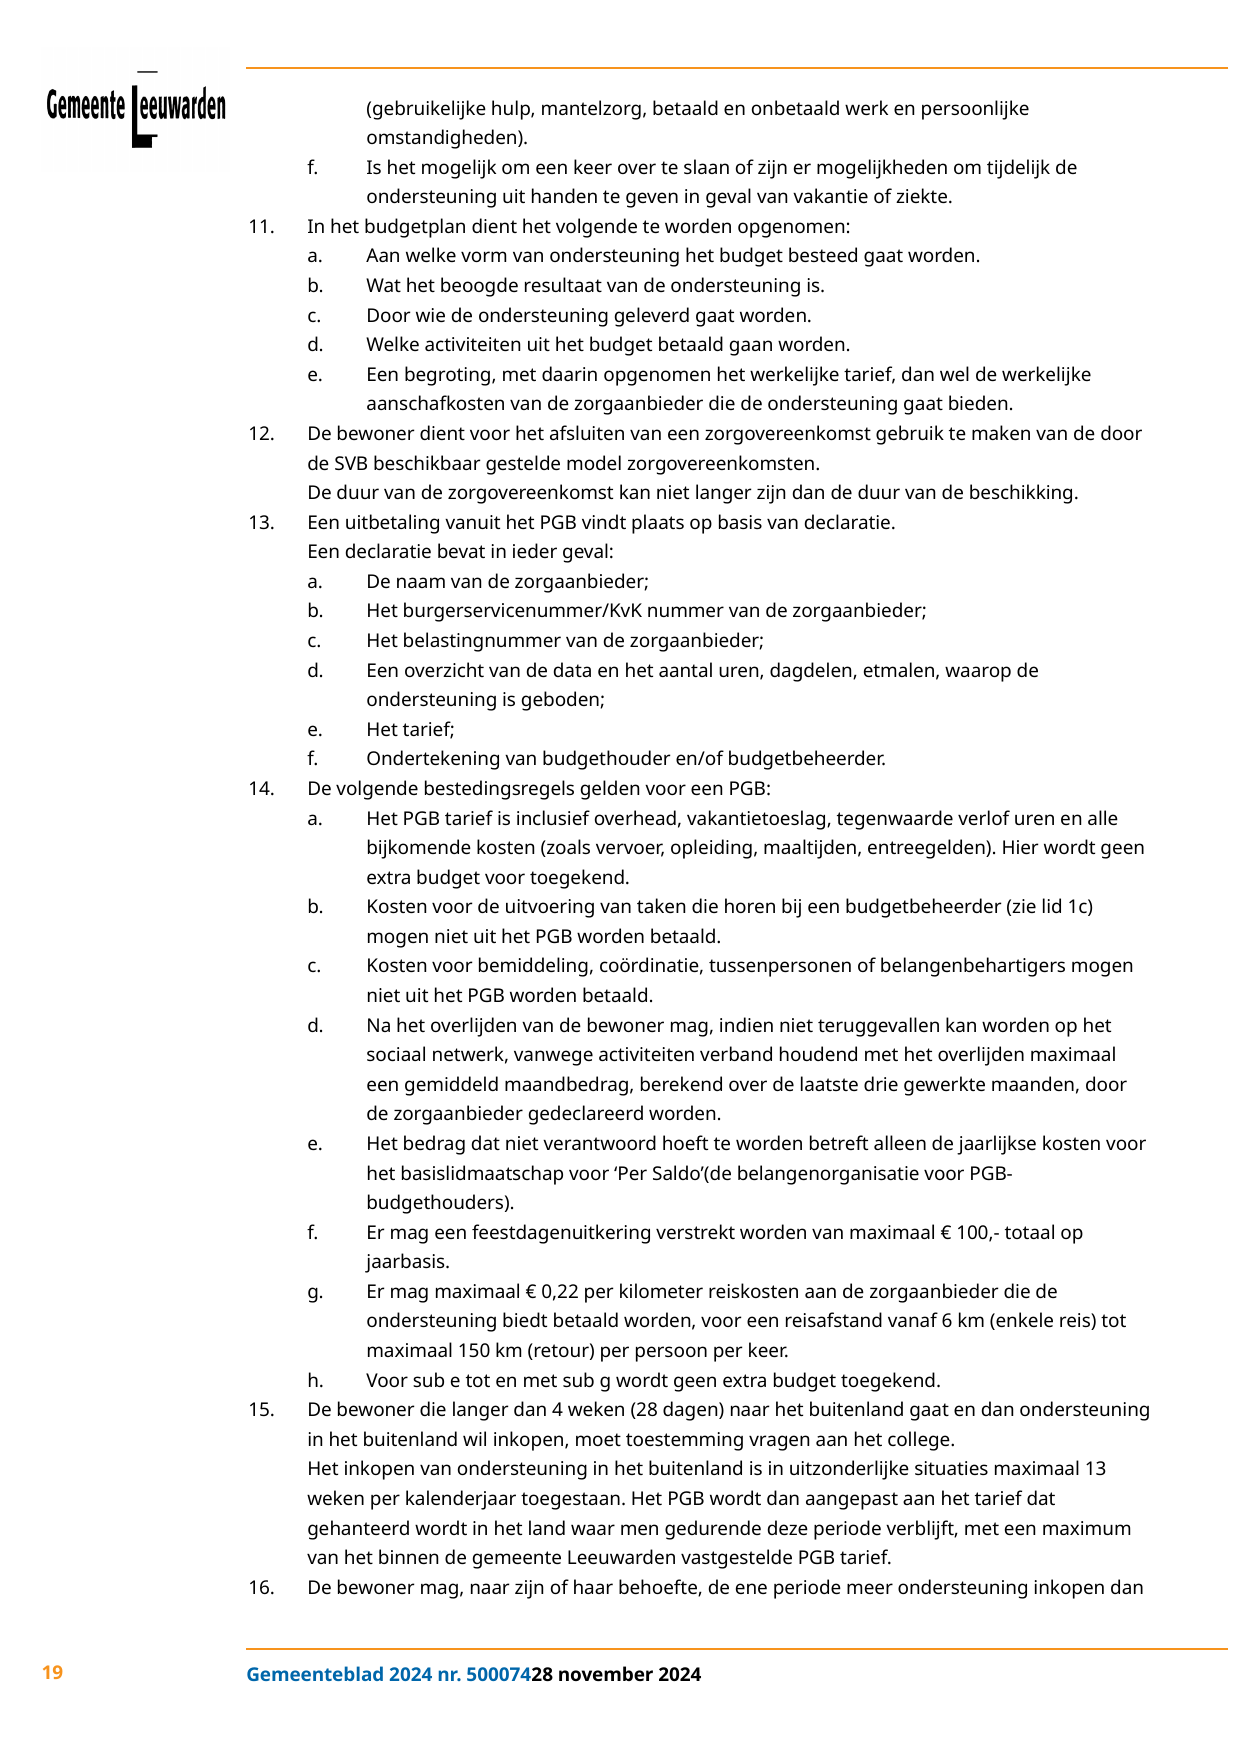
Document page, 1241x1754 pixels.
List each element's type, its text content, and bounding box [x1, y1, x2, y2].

list Is het mogelijk om een keer over te slaan of zijn er mogelijkheden om tijdelijk de ondersteuning uit handen te geven in geval van vakantie of ziekte. [307, 154, 1152, 209]
list De bewoner die langer dan 4 weken (28 dagen) naar het buitenland gaat en dan ondersteuning in het buitenland wil inkopen, moet toestemming vragen aan het college. [248, 1396, 1152, 1452]
list (gebruikelijke hulp, mantelzorg, betaald en onbetaald werk en persoonlijke omstandigheden). [307, 95, 1152, 150]
list Een declaratie bevat in ieder geval: [248, 538, 1152, 564]
list Een overzicht van de data en het aantal uren, dagdelen, etmalen, waarop de ondersteuning is geboden; [307, 657, 1152, 712]
list Het belastingnummer van de zorgaanbieder; [307, 627, 1152, 653]
list Welke activiteiten uit het budget betaald gaan worden. [307, 331, 1152, 357]
list De bewoner mag, naar zijn of haar behoefte, de ene periode meer ondersteuning inkopen dan [248, 1574, 1152, 1600]
list Er mag maximaal € 0,22 per kilometer reiskosten aan de zorgaanbieder die de ondersteuning biedt betaald worden, voor een reisafstand vanaf 6 km (enkele reis) tot maximaal 150 km (retour) per persoon per keer. [307, 1278, 1152, 1363]
list Het burgerservicenummer/KvK nummer van de zorgaanbieder; [307, 598, 1152, 623]
list Het PGB tarief is inclusief overhead, vakantietoeslag, tegenwaarde verlof uren en alle bijkomende kosten (zoals vervoer, opleiding, maaltijden, entreegelden). Hier wordt geen extra budget voor toegekend. [307, 805, 1152, 890]
list Na het overlijden van de bewoner mag, indien niet teruggevallen kan worden op het sociaal netwerk, vanwege activiteiten verband houdend met het overlijden maximaal een gemiddeld maandbedrag, berekend over de laatste drie gewerkte maanden, door de zorgaanbieder gedeclareerd worden. [307, 1012, 1152, 1126]
list Er mag een feestdagenuitkering verstrekt worden van maximaal € 100,- totaal op jaarbasis. [307, 1219, 1152, 1274]
list Door wie de ondersteuning geleverd gaat worden. [307, 302, 1152, 328]
list Aan welke vorm van ondersteuning het budget besteed gaat worden. [307, 243, 1152, 268]
list Het bedrag dat niet verantwoord hoeft te worden betreft alleen de jaarlijkse kosten voor het basislidmaatschap voor ‘Per Saldo’(de belangenorganisatie voor PGB-budgethouders). [307, 1130, 1152, 1215]
picture [41, 47, 231, 172]
list Kosten voor bemiddeling, coördinatie, tussenpersonen of belangenbehartigers mogen niet uit het PGB worden betaald. [307, 953, 1152, 1008]
list In het budgetplan dient het volgende te worden opgenomen: [248, 213, 1152, 239]
list Ondertekening van budgethouder en/of budgetbeheerder. [307, 746, 1152, 771]
list De duur van de zorgovereenkomst kan niet langer zijn dan de duur van de beschikking. [248, 479, 1152, 505]
list De volgende bestedingsregels gelden voor een PGB: [248, 775, 1152, 801]
list Wat het beoogde resultaat van de ondersteuning is. [307, 272, 1152, 298]
list De bewoner dient voor het afsluiten van een zorgovereenkomst gebruik te maken van de door de SVB beschikbaar gestelde model zorgovereenkomsten. [248, 420, 1152, 476]
list Een begroting, met daarin opgenomen het werkelijke tarief, dan wel de werkelijke aanschafkosten van de zorgaanbieder die de ondersteuning gaat bieden. [307, 361, 1152, 416]
list Kosten voor de uitvoering van taken die horen bij een budgetbeheerder (zie lid 1c) mogen niet uit het PGB worden betaald. [307, 893, 1152, 949]
list Voor sub e tot en met sub g wordt geen extra budget toegekend. [307, 1367, 1152, 1393]
list Het inkopen van ondersteuning in het buitenland is in uitzonderlijke situaties maximaal 13 weken per kalenderjaar toegestaan. Het PGB wordt dan aangepast aan het tarief dat gehanteerd wordt in het land waar men gedurende deze periode verblijft, met een maximum van het binnen de gemeente Leeuwarden vastgestelde PGB tarief. [248, 1456, 1152, 1570]
list Het tarief; [307, 716, 1152, 742]
list Een uitbetaling vanuit het PGB vindt plaats op basis van declaratie. [248, 509, 1152, 535]
list De naam van de zorgaanbieder; [307, 568, 1152, 594]
